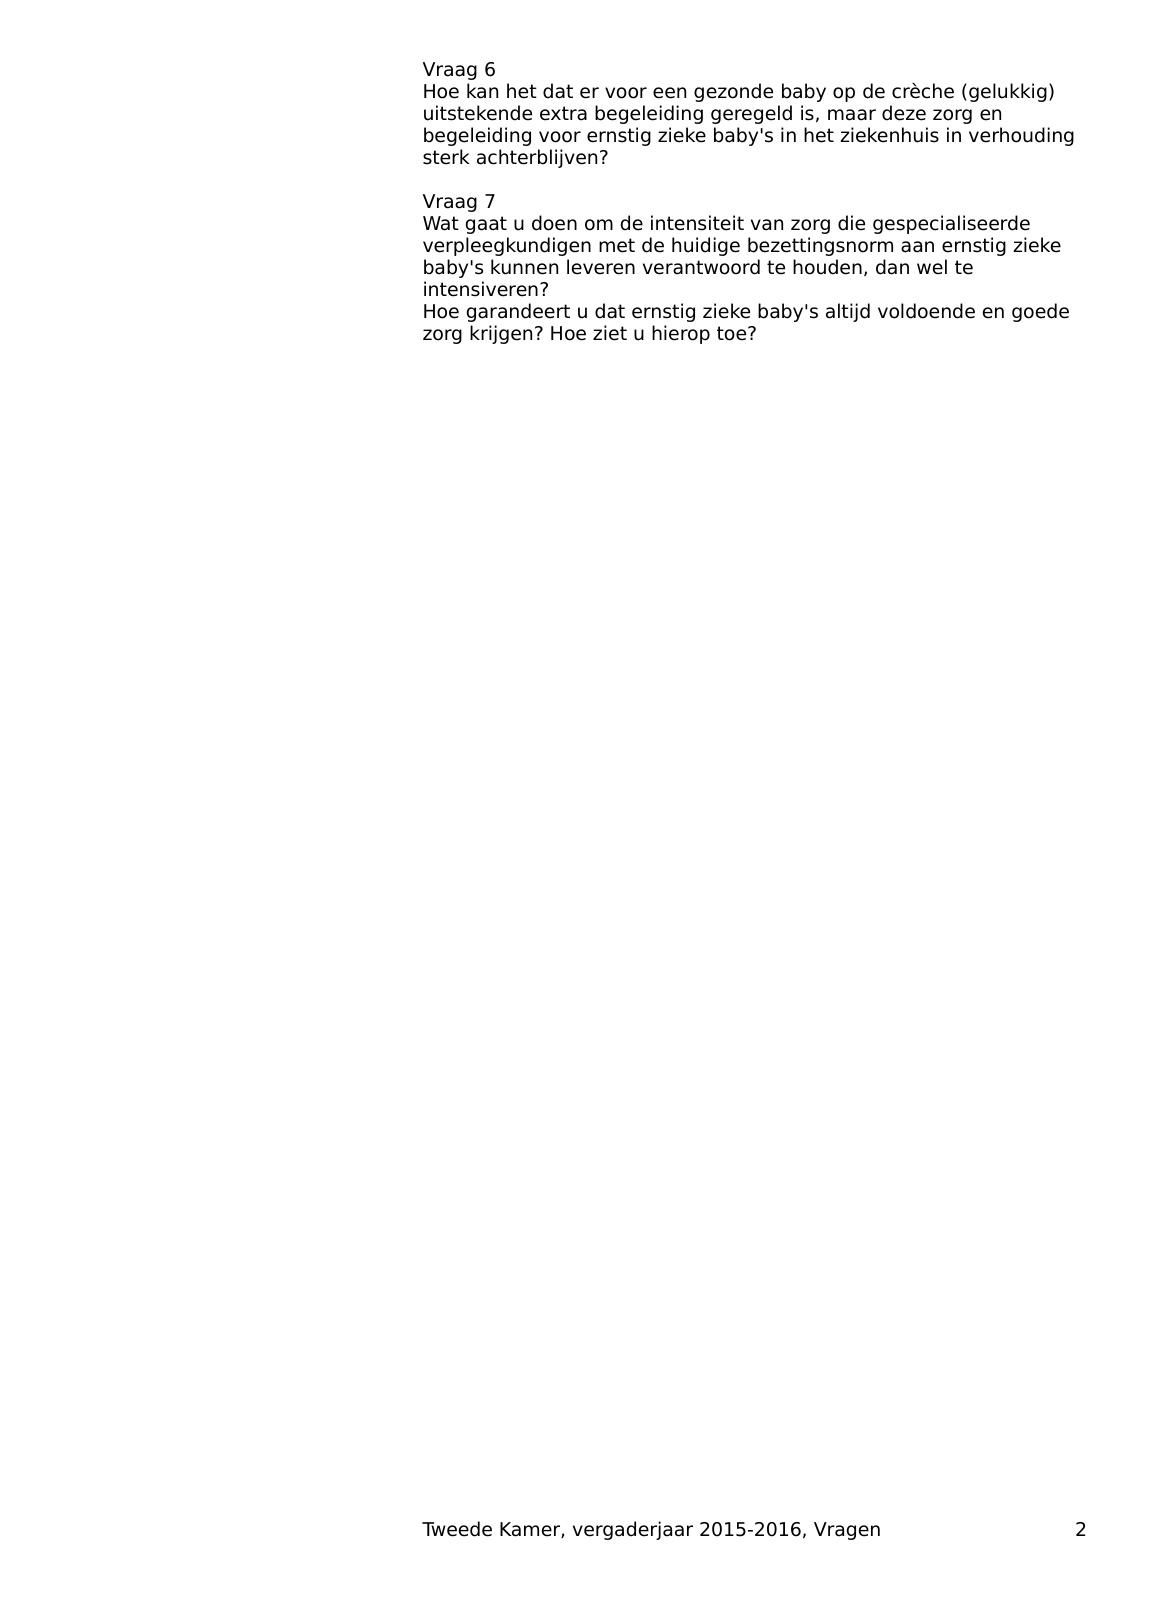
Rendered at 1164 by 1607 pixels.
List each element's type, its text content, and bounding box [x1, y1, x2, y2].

text Vraag 6 [422, 59, 1087, 81]
text Hoe kan het dat er voor een gezonde baby op de crèche (gelukkig) uitstekende extra begeleiding geregeld is, maar deze zorg en begeleiding voor ernstig zieke baby's in het ziekenhuis in verhouding sterk achterblijven? [422, 81, 1087, 169]
text Vraag 7 [422, 191, 1087, 213]
text Wat gaat u doen om de intensiteit van zorg die gespecialiseerde verpleegkundigen met de huidige bezettingsnorm aan ernstig zieke baby's kunnen leveren verantwoord te houden, dan wel te intensiveren? [422, 213, 1087, 301]
text Hoe garandeert u dat ernstig zieke baby's altijd voldoende en goede zorg krijgen? Hoe ziet u hierop toe? [422, 301, 1087, 345]
